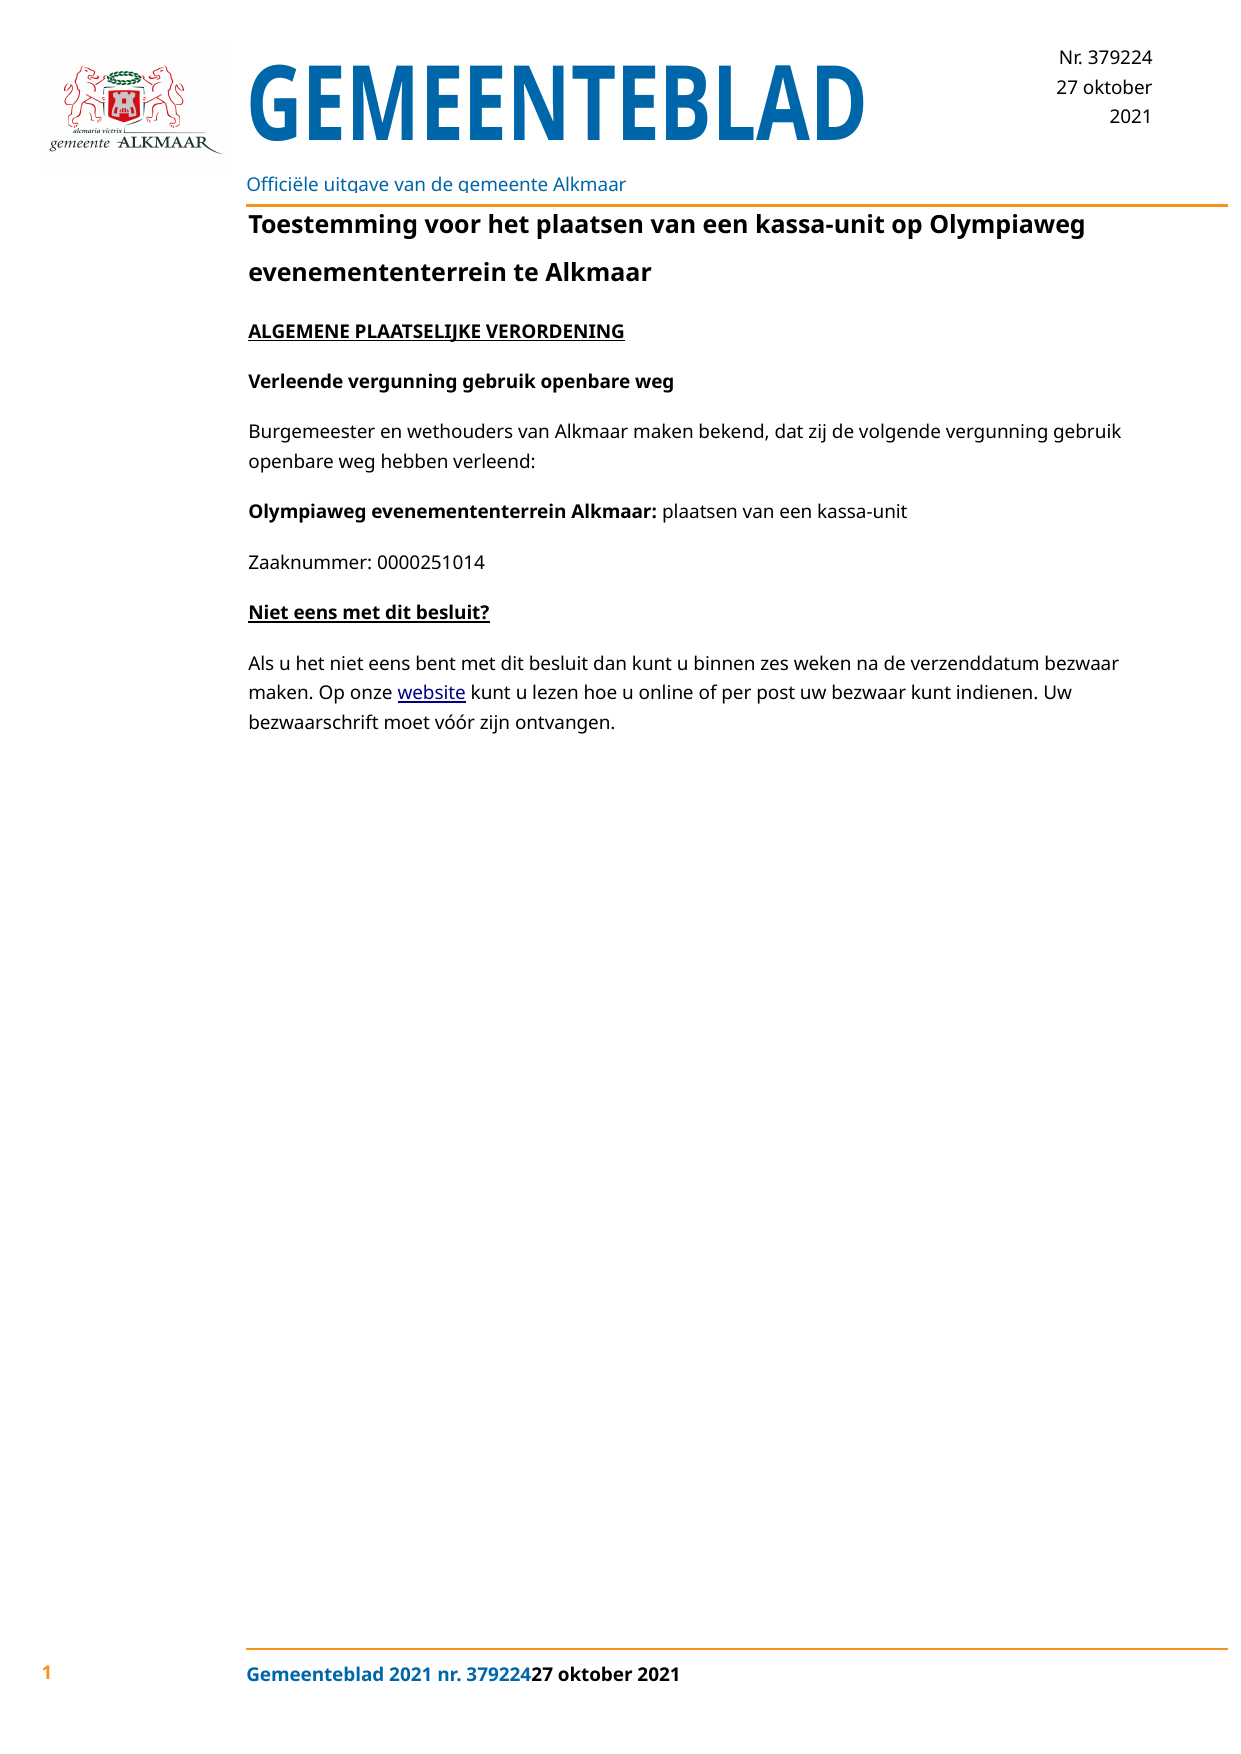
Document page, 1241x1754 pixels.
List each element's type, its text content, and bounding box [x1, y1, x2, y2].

text ALGEMENE PLAATSELIJKE VERORDENING [248, 318, 1152, 344]
text Niet eens met dit besluit? [248, 599, 1152, 625]
text Zaaknummer: 0000251014 [248, 549, 1152, 575]
text Olympiaweg evenemententerrein Alkmaar: plaatsen van een kassa-unit [248, 499, 1152, 524]
picture [41, 47, 231, 172]
text Als u het niet eens bent met dit besluit dan kunt u binnen zes weken na de verzenddatum bezwaar maken. Op onze website kunt u lezen hoe u online of per post uw bezwaar kunt indienen. Uw bezwaarschrift moet vóór zijn ontvangen. [248, 650, 1152, 735]
text Toestemming voor het plaatsen van een kassa-unit op Olympiaweg evenemententerrein te Alkmaar [248, 207, 1152, 288]
text Verleende vergunning gebruik openbare weg [248, 368, 1152, 394]
text Burgemeester en wethouders van Alkmaar maken bekend, dat zij de volgende vergunning gebruik openbare weg hebben verleend: [248, 419, 1152, 474]
